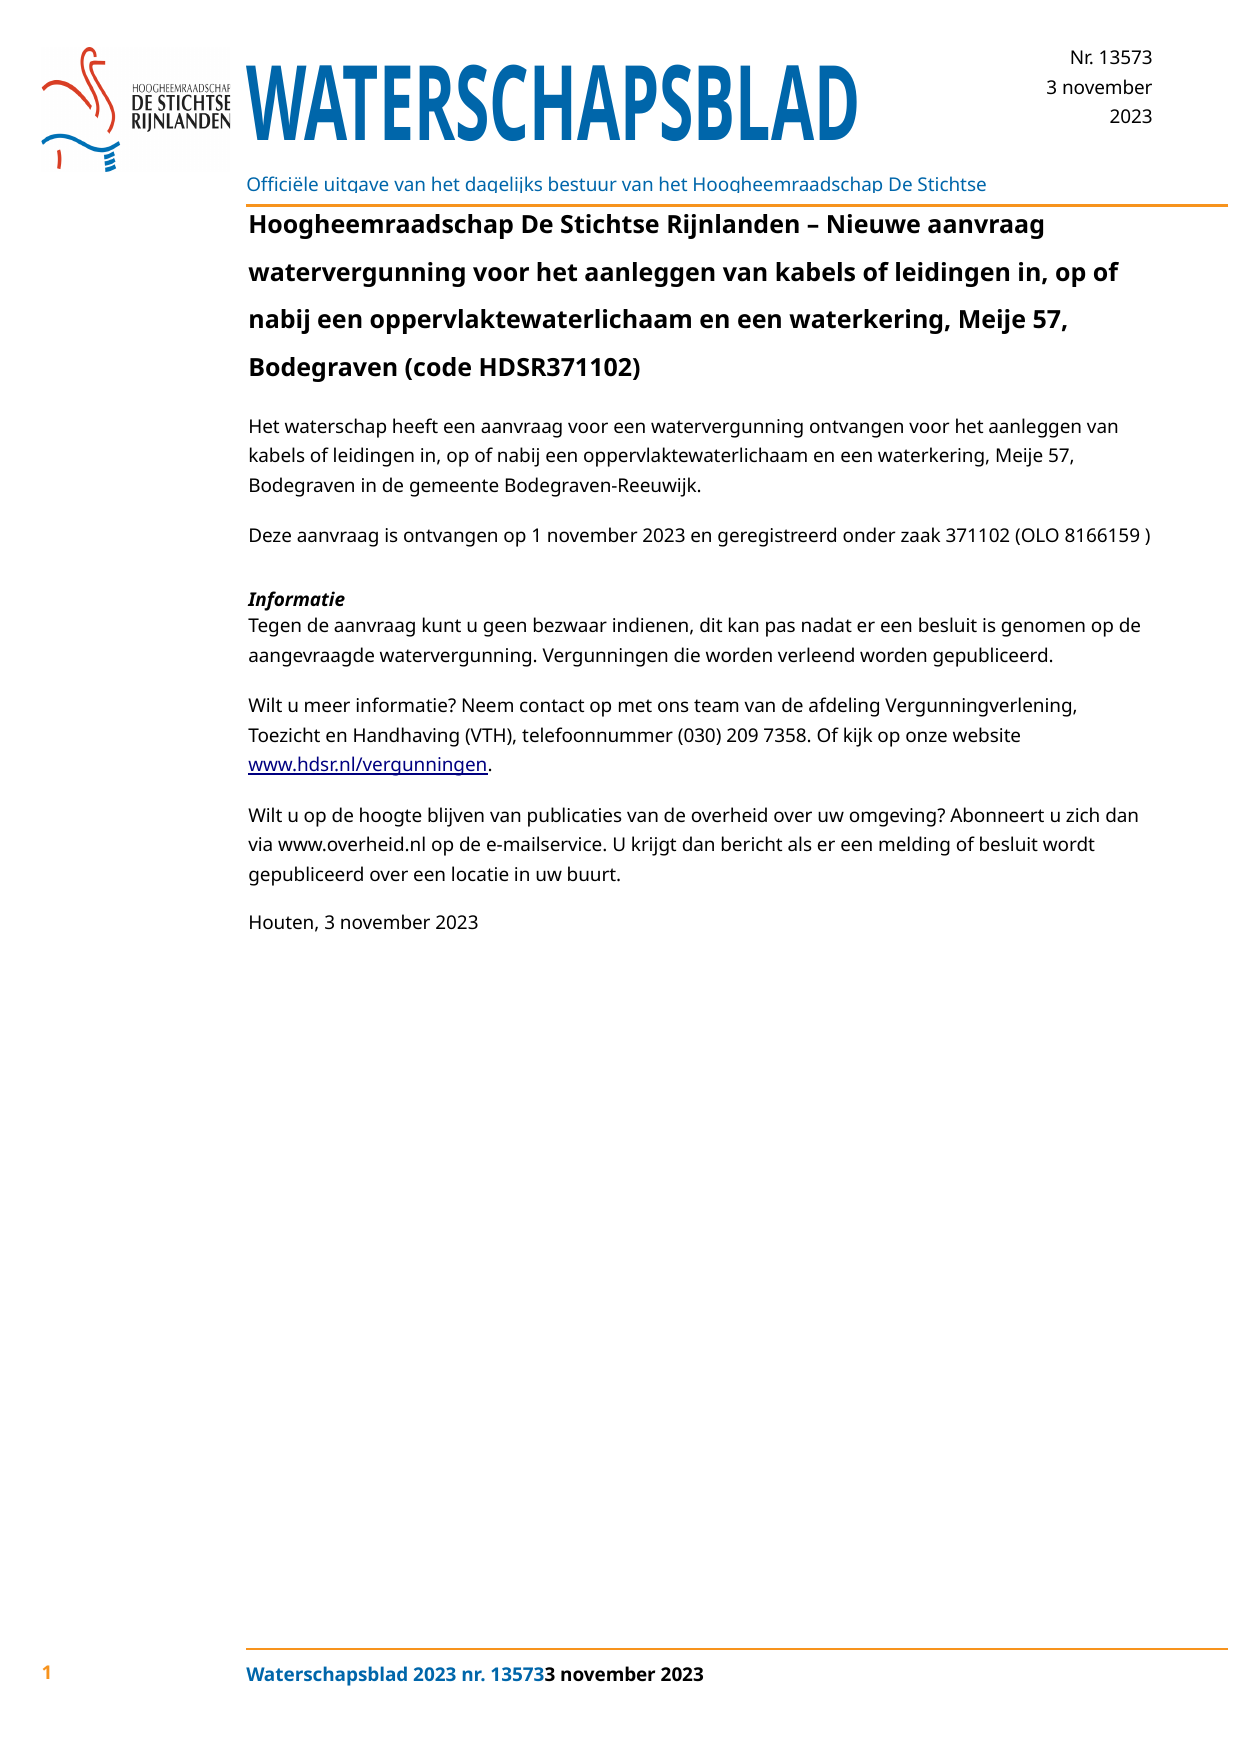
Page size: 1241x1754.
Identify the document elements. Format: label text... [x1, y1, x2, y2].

text Tegen de aanvraag kunt u geen bezwaar indienen, dit kan pas nadat er een besluit is genomen op de aangevraagde watervergunning. Vergunningen die worden verleend worden gepubliceerd. [248, 612, 1152, 668]
text Wilt u op de hoogte blijven van publicaties van de overheid over uw omgeving? Abonneert u zich dan via www.overheid.nl op de e-mailservice. U krijgt dan bericht als er een melding of besluit wordt gepubliceerd over een locatie in uw buurt. [248, 802, 1152, 887]
text Houten, 3 november 2023 [248, 909, 1152, 935]
text Het waterschap heeft een aanvraag voor een watervergunning ontvangen voor het aanleggen van kabels of leidingen in, op of nabij een oppervlaktewaterlichaam en een waterkering, Meije 57, Bodegraven in de gemeente Bodegraven-Reeuwijk. [248, 413, 1152, 498]
text Hoogheemraadschap De Stichtse Rijnlanden – Nieuwe aanvraag watervergunning voor het aanleggen van kabels of leidingen in, op of nabij een oppervlaktewaterlichaam en een waterkering, Meije 57, Bodegraven (code HDSR371102) [248, 207, 1152, 384]
text Informatie [248, 587, 1152, 612]
text Deze aanvraag is ontvangen op 1 november 2023 en geregistreerd onder zaak 371102 (OLO 8166159 ) [248, 523, 1152, 548]
picture [41, 47, 231, 172]
text Wilt u meer informatie? Neem contact op met ons team van de afdeling Vergunningverlening, Toezicht en Handhaving (VTH), telefoonnummer (030) 209 7358. Of kijk op onze website www.hdsr.nl/vergunningen. [248, 692, 1152, 777]
